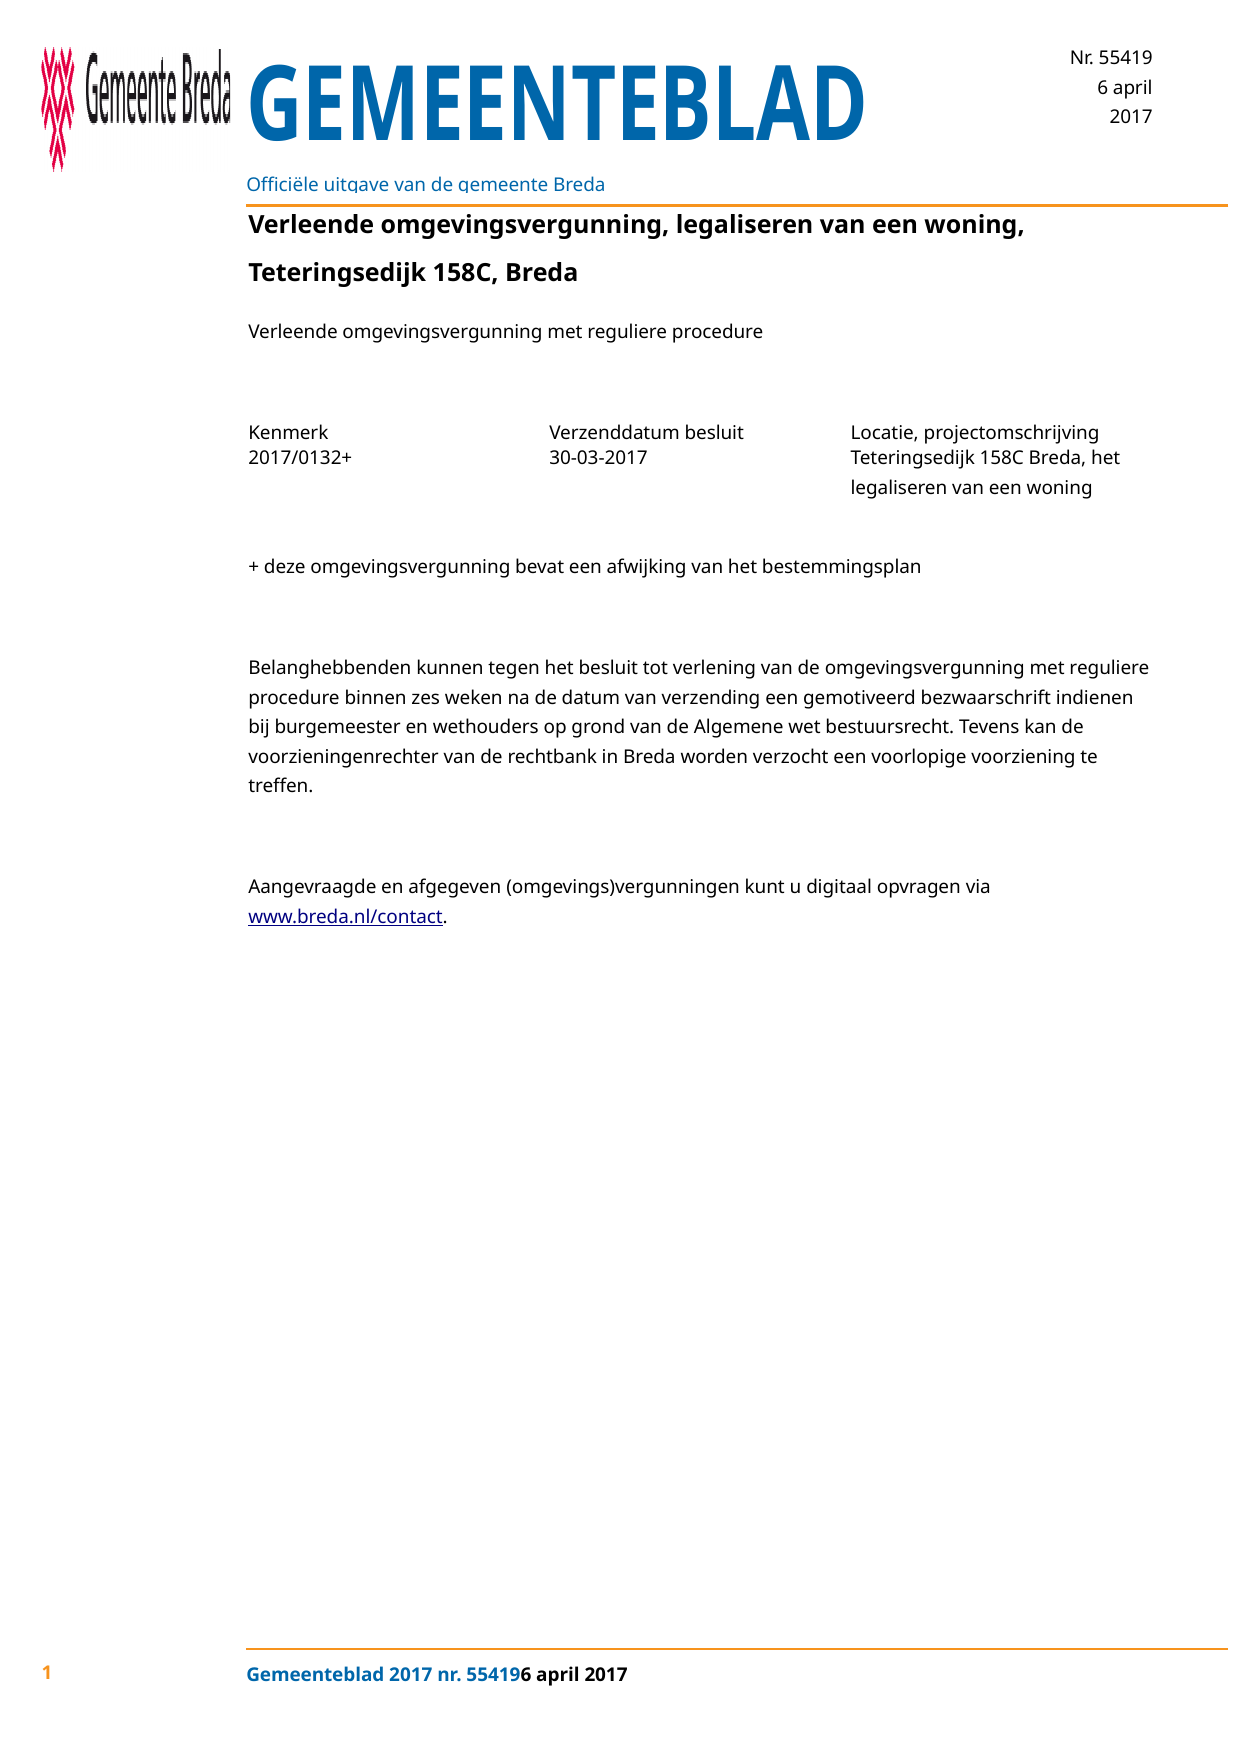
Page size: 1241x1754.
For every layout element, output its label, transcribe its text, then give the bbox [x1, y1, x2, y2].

table_header Locatie, projectomschrijving [850, 419, 1152, 444]
table_cell Teteringsedijk 158C Breda, het legaliseren van een woning [850, 445, 1152, 500]
table_header Kenmerk [248, 419, 549, 444]
text Verleende omgevingsvergunning, legaliseren van een woning, Teteringsedijk 158C, Breda [248, 207, 1152, 288]
picture [41, 47, 231, 172]
table_header Verzenddatum besluit [549, 419, 850, 444]
text + deze omgevingsvergunning bevat een afwijking van het bestemmingsplan [248, 553, 1152, 579]
text Verleende omgevingsvergunning met reguliere procedure [248, 318, 1152, 344]
text Belanghebbenden kunnen tegen het besluit tot verlening van de omgevingsvergunning met reguliere procedure binnen zes weken na de datum van verzending een gemotiveerd bezwaarschrift indienen bij burgemeester en wethouders op grond van de Algemene wet bestuursrecht. Tevens kan de voorzieningenrechter van de rechtbank in Breda worden verzocht een voorlopige voorziening te treffen. [248, 654, 1152, 798]
table_cell 2017/0132+ [248, 445, 549, 500]
text Aangevraagde en afgegeven (omgevings)vergunningen kunt u digitaal opvragen via www.breda.nl/contact. [248, 873, 1152, 929]
table_cell 30-03-2017 [549, 445, 850, 500]
